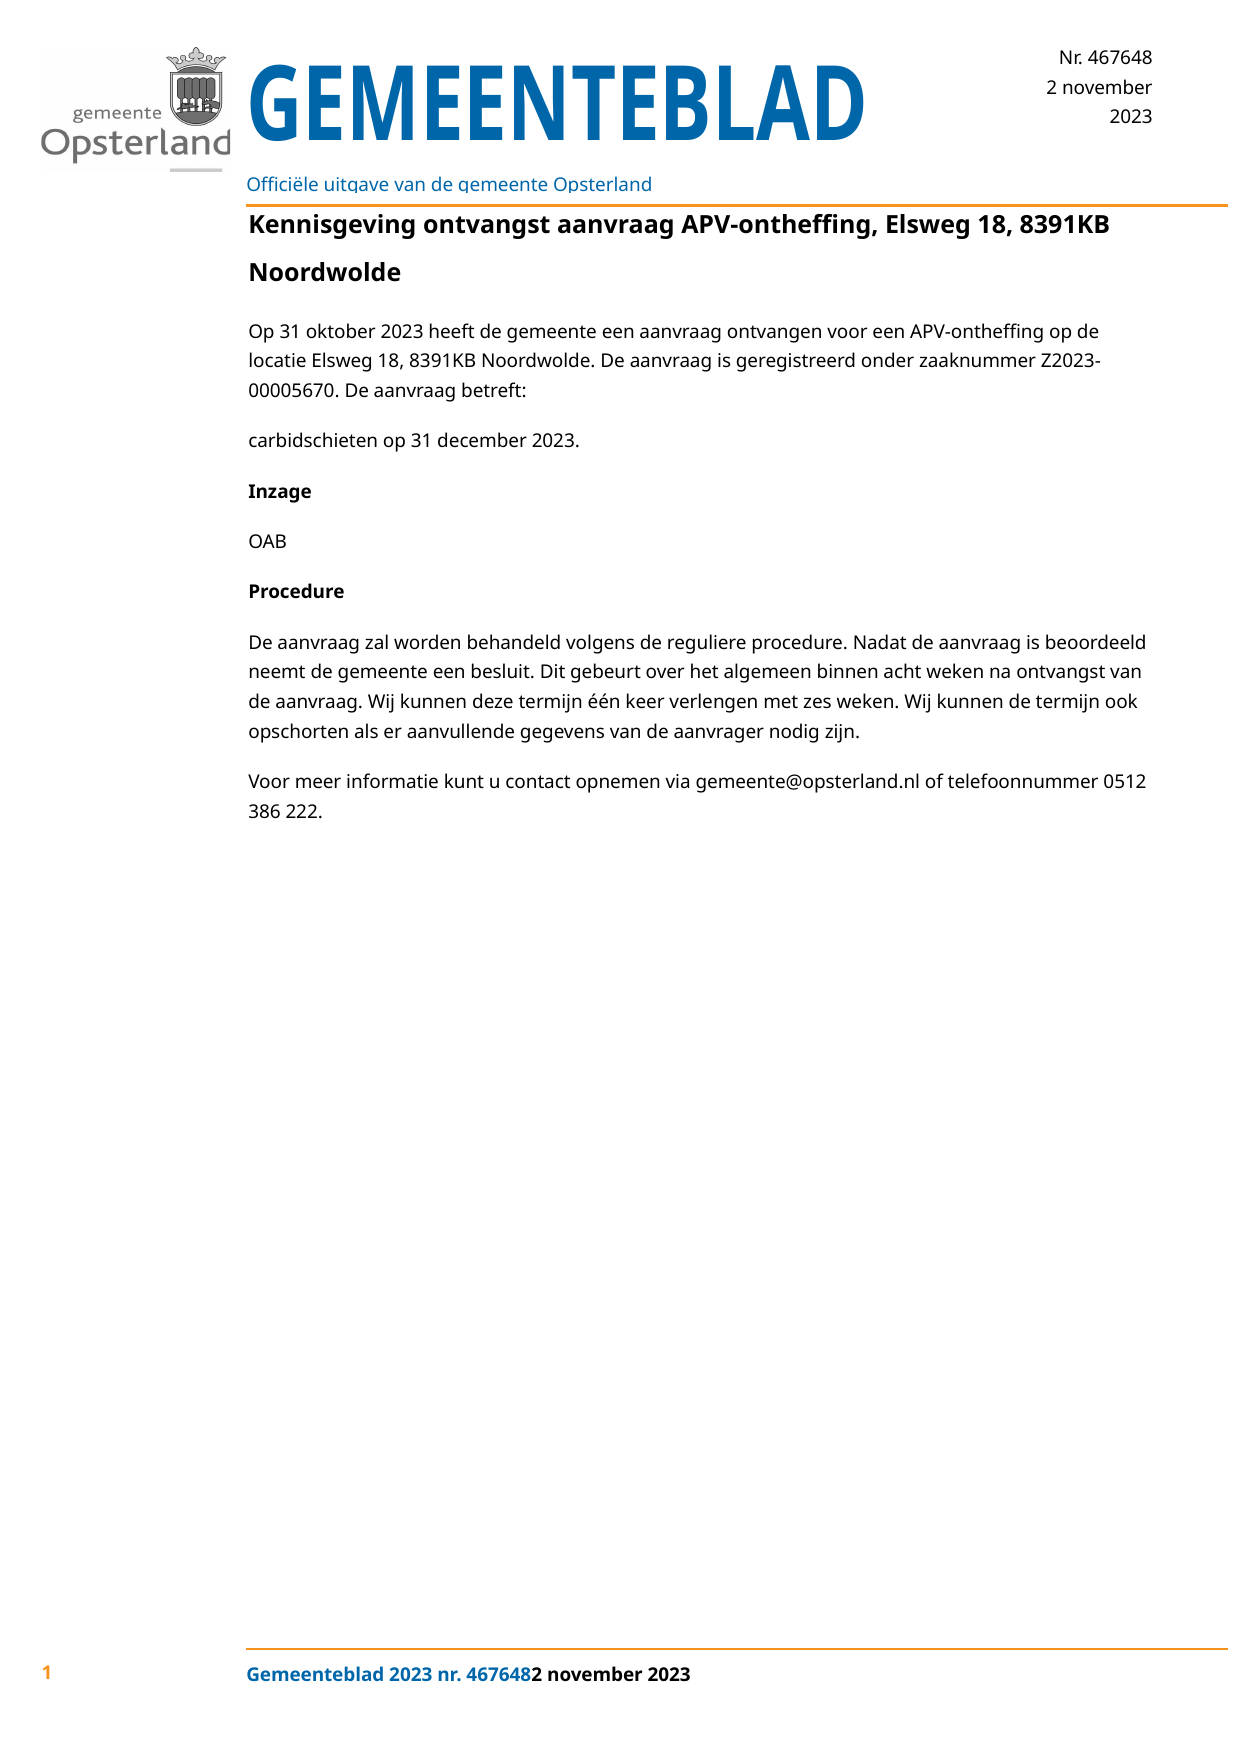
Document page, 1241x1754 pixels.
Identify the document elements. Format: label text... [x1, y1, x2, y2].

text Op 31 oktober 2023 heeft de gemeente een aanvraag ontvangen voor een APV-ontheffing op de locatie Elsweg 18, 8391KB Noordwolde. De aanvraag is geregistreerd onder zaaknummer Z2023-00005670. De aanvraag betreft: [248, 318, 1152, 403]
text De aanvraag zal worden behandeld volgens de reguliere procedure. Nadat de aanvraag is beoordeeld neemt de gemeente een besluit. Dit gebeurt over het algemeen binnen acht weken na ontvangst van de aanvraag. Wij kunnen deze termijn één keer verlengen met zes weken. Wij kunnen de termijn ook opschorten als er aanvullende gegevens van de aanvrager nodig zijn. [248, 629, 1152, 744]
text OAB [248, 528, 1152, 554]
picture [41, 47, 231, 172]
text Procedure [248, 579, 1152, 604]
text Voor meer informatie kunt u contact opnemen via gemeente@opsterland.nl of telefoonnummer 0512 386 222. [248, 768, 1152, 824]
text carbidschieten op 31 december 2023. [248, 427, 1152, 453]
text Kennisgeving ontvangst aanvraag APV-ontheffing, Elsweg 18, 8391KB Noordwolde [248, 207, 1152, 288]
text Inzage [248, 478, 1152, 504]
